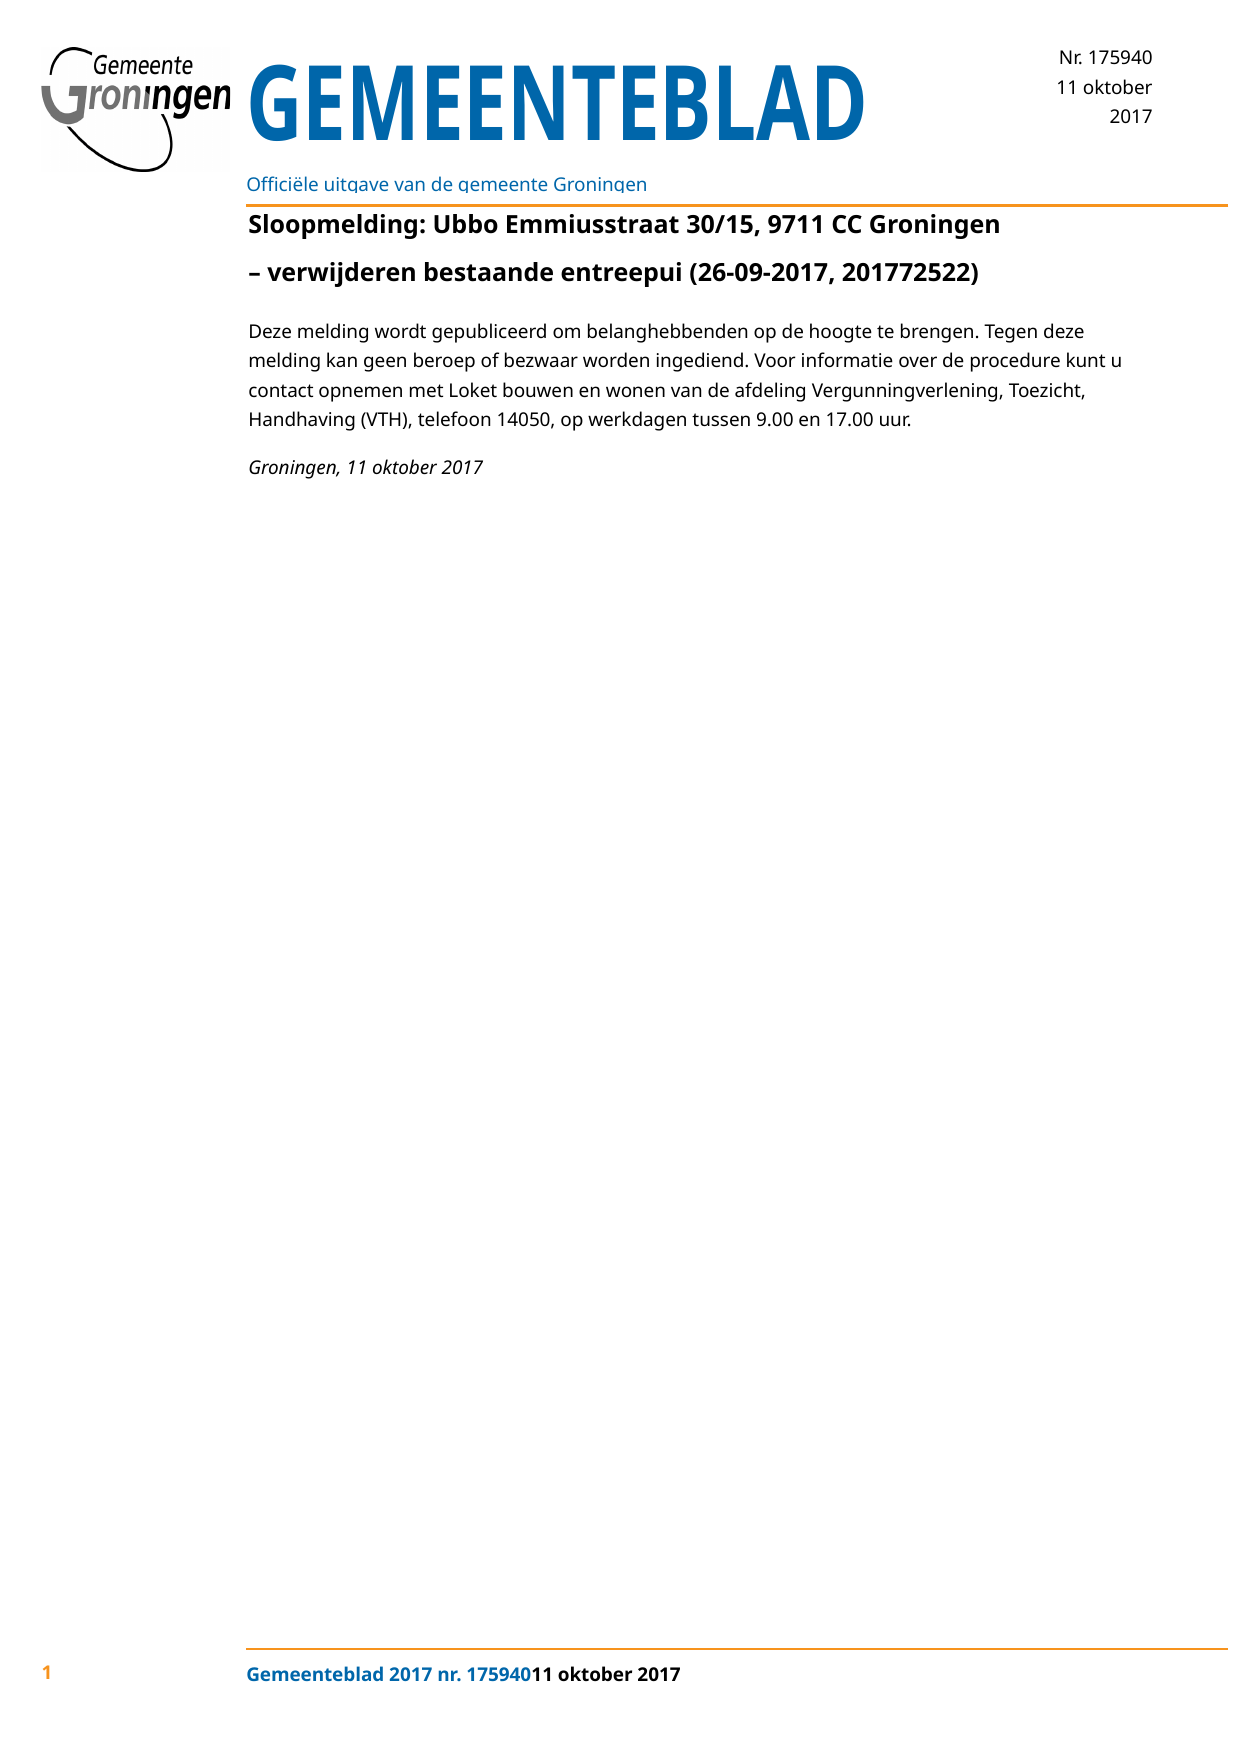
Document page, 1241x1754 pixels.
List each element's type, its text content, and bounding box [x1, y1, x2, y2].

text Groningen, 11 oktober 2017 [248, 454, 1152, 480]
text Deze melding wordt gepubliceerd om belanghebbenden op de hoogte te brengen. Tegen deze melding kan geen beroep of bezwaar worden ingediend. Voor informatie over de procedure kunt u contact opnemen met Loket bouwen en wonen van de afdeling Vergunningverlening, Toezicht, Handhaving (VTH), telefoon 14050, op werkdagen tussen 9.00 en 17.00 uur. [248, 318, 1152, 432]
picture [41, 47, 231, 172]
text Sloopmelding: Ubbo Emmiusstraat 30/15, 9711 CC Groningen – verwijderen bestaande entreepui (26-09-2017, 201772522) [248, 207, 1152, 288]
